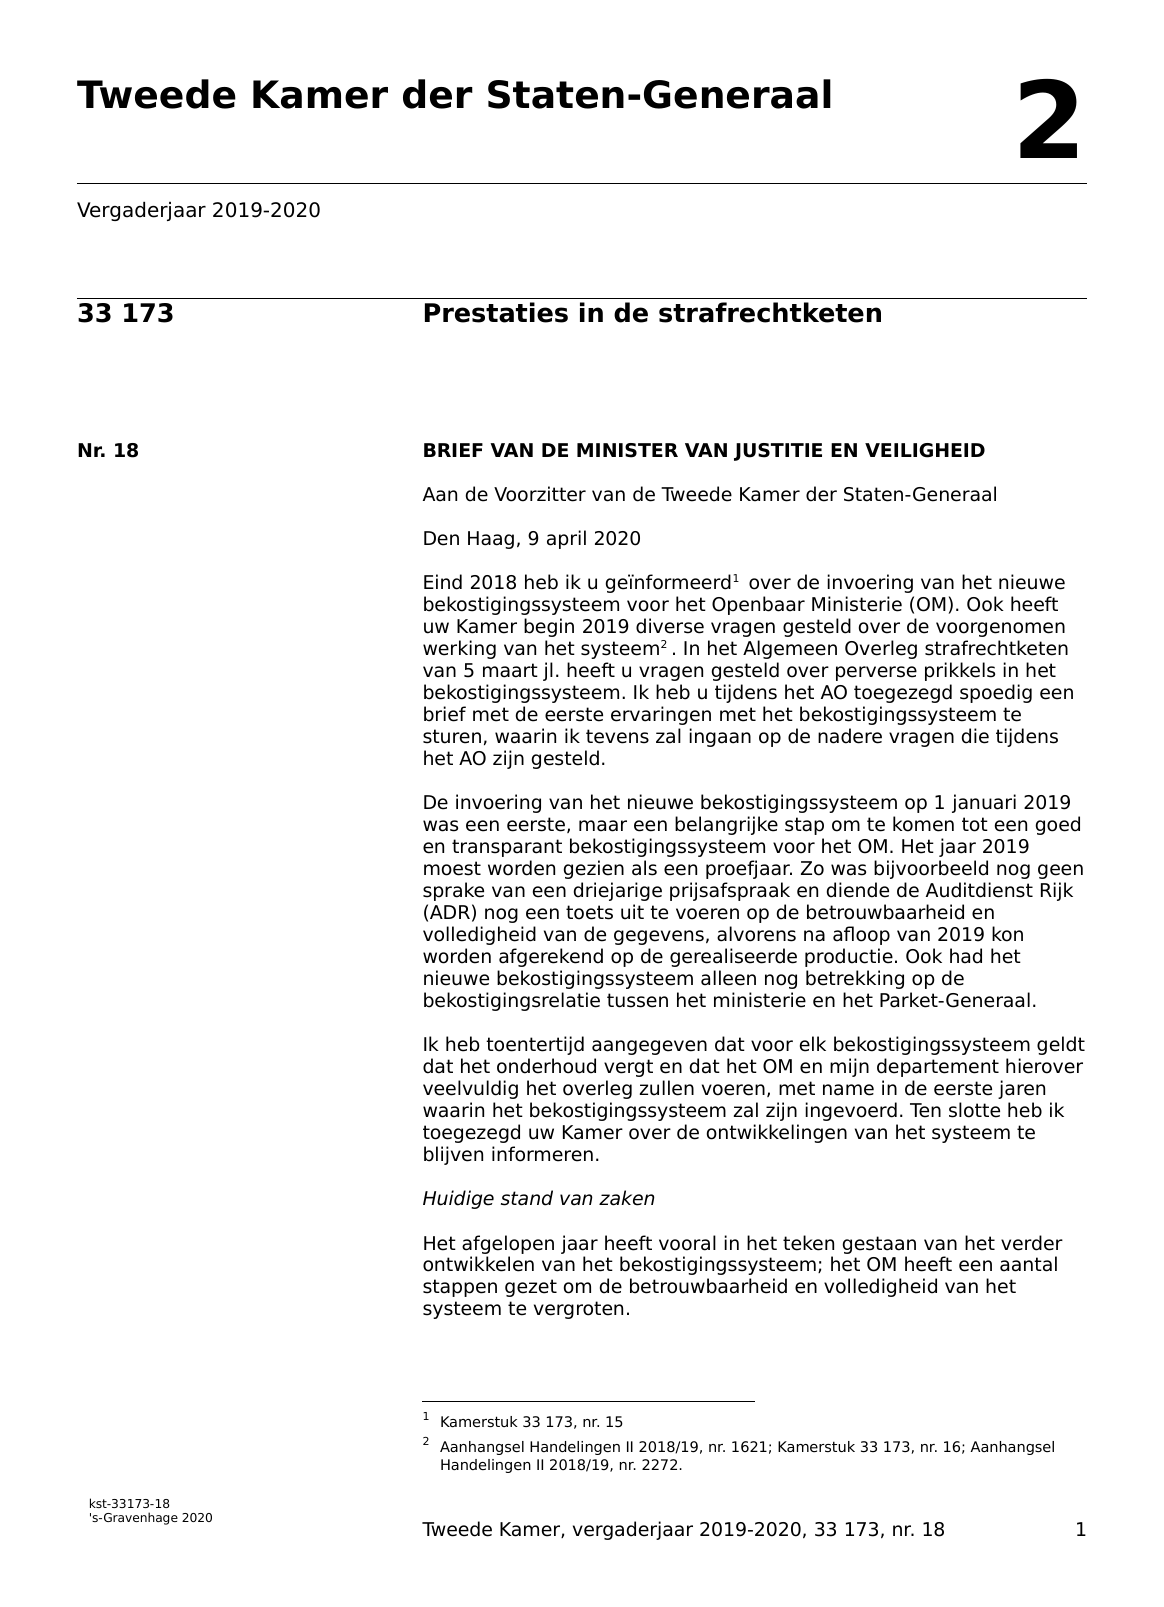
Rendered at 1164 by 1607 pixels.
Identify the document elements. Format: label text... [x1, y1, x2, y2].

text Het afgelopen jaar heeft vooral in het teken gestaan van het verder ontwikkelen van het bekostigingssysteem; het OM heeft een aantal stappen gezet om de betrouwbaarheid en volledigheid van het systeem te vergroten. [422, 1232, 1087, 1320]
text Eind 2018 heb ik u geïnformeerd over de invoering van het nieuwe bekostigingssysteem voor het Openbaar Ministerie (OM). Ook heeft uw Kamer begin 2019 diverse vragen gesteld over de voorgenomen werking van het systeem. In het Algemeen Overleg strafrechtketen van 5 maart jl. heeft u vragen gesteld over perverse prikkels in het bekostigingssysteem. Ik heb u tijdens het AO toegezegd spoedig een brief met de eerste ervaringen met het bekostigingssysteem te sturen, waarin ik tevens zal ingaan op de nadere vragen die tijdens het AO zijn gesteld. [422, 572, 1087, 770]
text Aanhangsel Handelingen II 2018/19, nr. 1621; Kamerstuk 33 173, nr. 16; Aanhangsel Handelingen II 2018/19, nr. 2272. [422, 1435, 1087, 1474]
text Den Haag, 9 april 2020 [422, 528, 1087, 550]
table_header Tweede Kamer der Staten-Generaal [77, 59, 886, 183]
text Aan de Voorzitter van de Tweede Kamer der Staten-Generaal [422, 484, 1087, 506]
subtitle Nr. 18 BRIEF VAN DE MINISTER VAN JUSTITIE EN VEILIGHEID [77, 440, 1087, 462]
text De invoering van het nieuwe bekostigingssysteem op 1 januari 2019 was een eerste, maar een belangrijke stap om te komen tot een goed en transparant bekostigingssysteem voor het OM. Het jaar 2019 moest worden gezien als een proefjaar. Zo was bijvoorbeeld nog geen sprake van een driejarige prijsafspraak en diende de Auditdienst Rijk (ADR) nog een toets uit te voeren op de betrouwbaarheid en volledigheid van de gegevens, alvorens na afloop van 2019 kon worden afgerekend op de gerealiseerde productie. Ook had het nieuwe bekostigingssysteem alleen nog betrekking op de bekostigingsrelatie tussen het ministerie en het Parket-Generaal. [422, 792, 1087, 1012]
table_header 2 [886, 59, 1087, 183]
text Kamerstuk 33 173, nr. 15 [422, 1410, 1087, 1432]
text Ik heb toentertijd aangegeven dat voor elk bekostigingssysteem geldt dat het onderhoud vergt en dat het OM en mijn departement hierover veelvuldig het overleg zullen voeren, met name in de eerste jaren waarin het bekostigingssysteem zal zijn ingevoerd. Ten slotte heb ik toegezegd uw Kamer over de ontwikkelingen van het systeem te blijven informeren. [422, 1034, 1087, 1166]
subtitle 33 173 Prestaties in de strafrechtketen [77, 299, 1087, 329]
table_cell Vergaderjaar 2019-2020 [77, 184, 1087, 298]
text kst-33173-18 [88, 1497, 323, 1511]
text 's-Gravenhage 2020 [88, 1511, 323, 1525]
subtitle Huidige stand van zaken [422, 1188, 1087, 1210]
